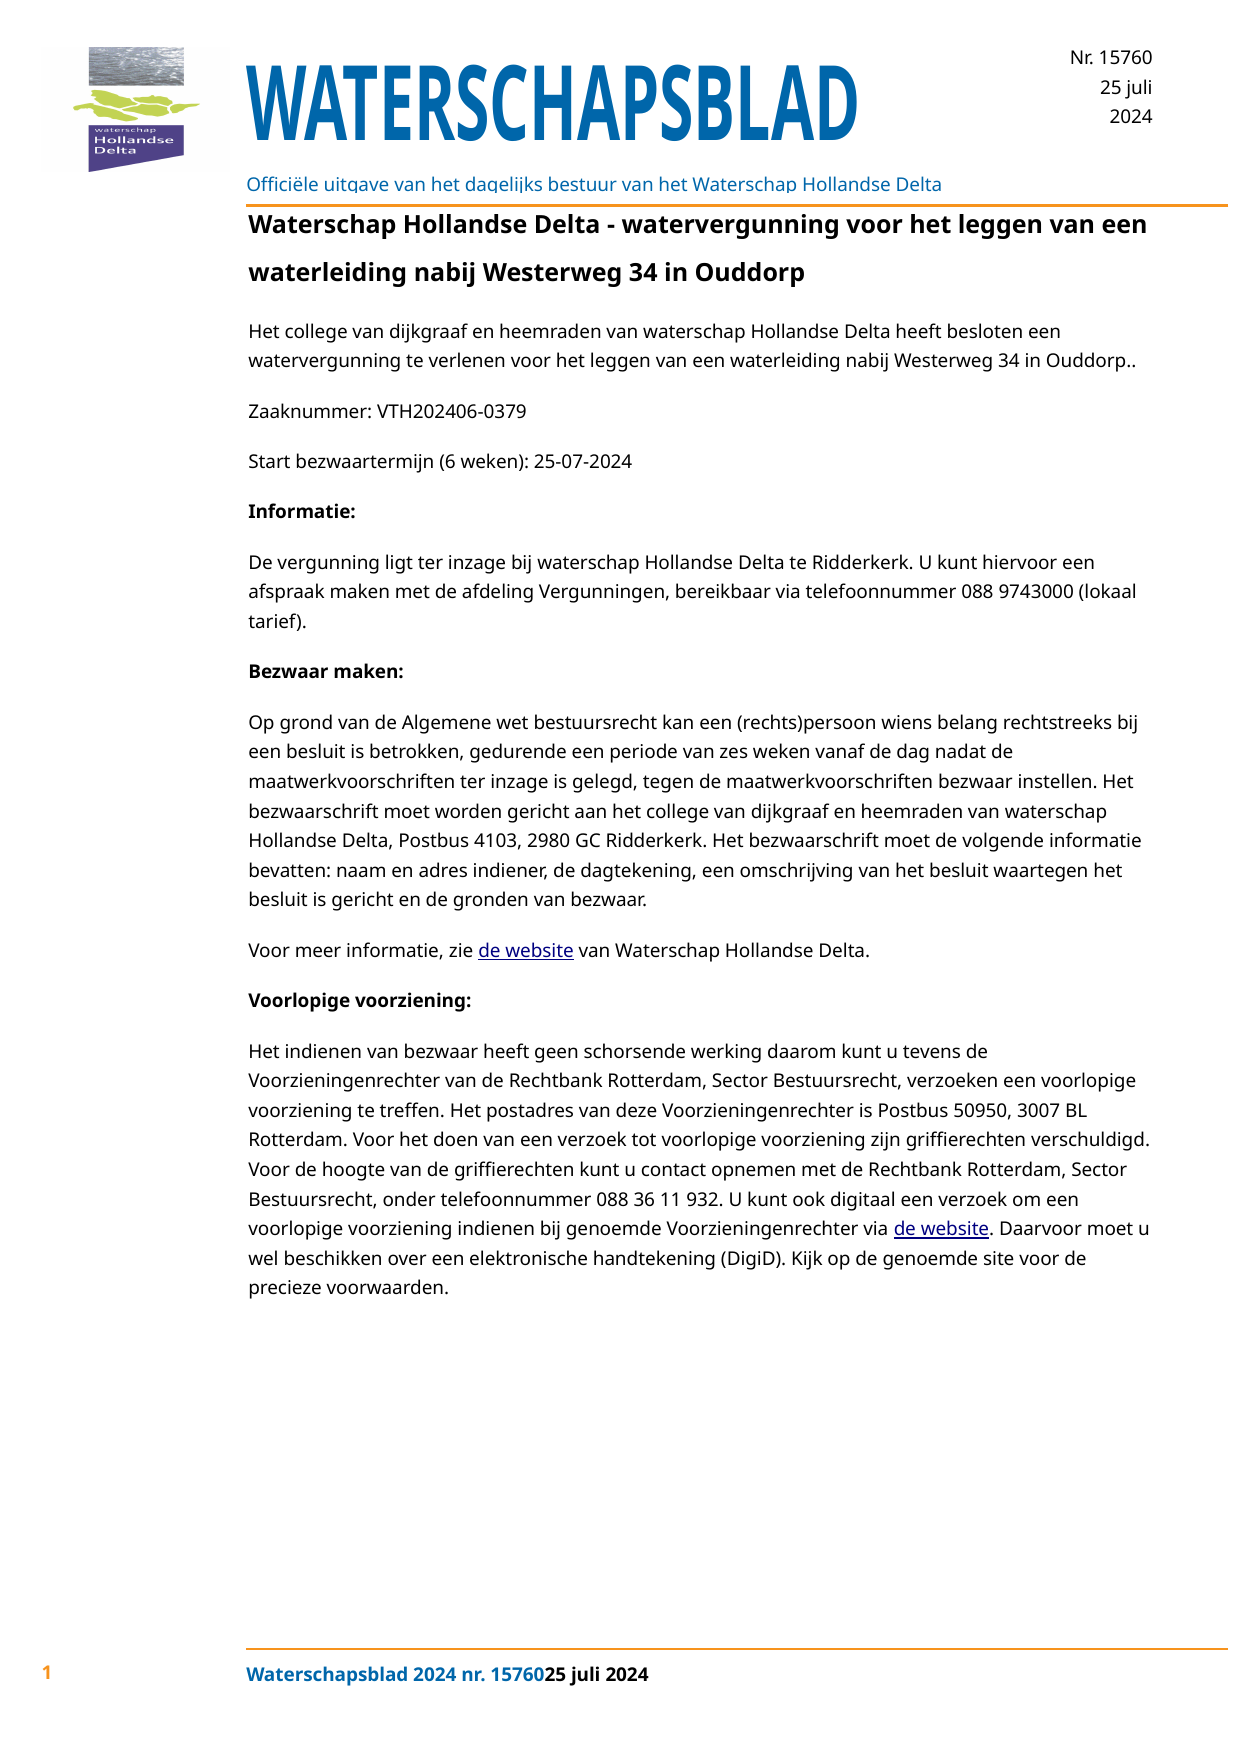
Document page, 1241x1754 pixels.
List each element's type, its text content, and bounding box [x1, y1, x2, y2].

text Zaaknummer: VTH202406-0379 [248, 398, 1152, 424]
text Informatie: [248, 499, 1152, 524]
text Start bezwaartermijn (6 weken): 25-07-2024 [248, 448, 1152, 474]
picture [41, 47, 231, 172]
text Bezwaar maken: [248, 659, 1152, 684]
text Waterschap Hollandse Delta - watervergunning voor het leggen van een waterleiding nabij Westerweg 34 in Ouddorp [248, 207, 1152, 288]
text Voorlopige voorziening: [248, 987, 1152, 1013]
text Voor meer informatie, zie de website van Waterschap Hollandse Delta. [248, 937, 1152, 963]
text Op grond van de Algemene wet bestuursrecht kan een (rechts)persoon wiens belang rechtstreeks bij een besluit is betrokken, gedurende een periode van zes weken vanaf de dag nadat de maatwerkvoorschriften ter inzage is gelegd, tegen de maatwerkvoorschriften bezwaar instellen. Het bezwaarschrift moet worden gericht aan het college van dijkgraaf en heemraden van waterschap Hollandse Delta, Postbus 4103, 2980 GC Ridderkerk. Het bezwaarschrift moet de volgende informatie bevatten: naam en adres indiener, de dagtekening, een omschrijving van het besluit waartegen het besluit is gericht en de gronden van bezwaar. [248, 709, 1152, 912]
text De vergunning ligt ter inzage bij waterschap Hollandse Delta te Ridderkerk. U kunt hiervoor een afspraak maken met de afdeling Vergunningen, bereikbaar via telefoonnummer 088 9743000 (lokaal tarief). [248, 549, 1152, 634]
text Het college van dijkgraaf en heemraden van waterschap Hollandse Delta heeft besloten een watervergunning te verlenen voor het leggen van een waterleiding nabij Westerweg 34 in Ouddorp.. [248, 318, 1152, 373]
text Het indienen van bezwaar heeft geen schorsende werking daarom kunt u tevens de Voorzieningenrechter van de Rechtbank Rotterdam, Sector Bestuursrecht, verzoeken een voorlopige voorziening te treffen. Het postadres van deze Voorzieningenrechter is Postbus 50950, 3007 BL Rotterdam. Voor het doen van een verzoek tot voorlopige voorziening zijn griffierechten verschuldigd. Voor de hoogte van de griffierechten kunt u contact opnemen met de Rechtbank Rotterdam, Sector Bestuursrecht, onder telefoonnummer 088 36 11 932. U kunt ook digitaal een verzoek om een voorlopige voorziening indienen bij genoemde Voorzieningenrechter via de website. Daarvoor moet u wel beschikken over een elektronische handtekening (DigiD). Kijk op de genoemde site voor de precieze voorwaarden. [248, 1038, 1152, 1300]
